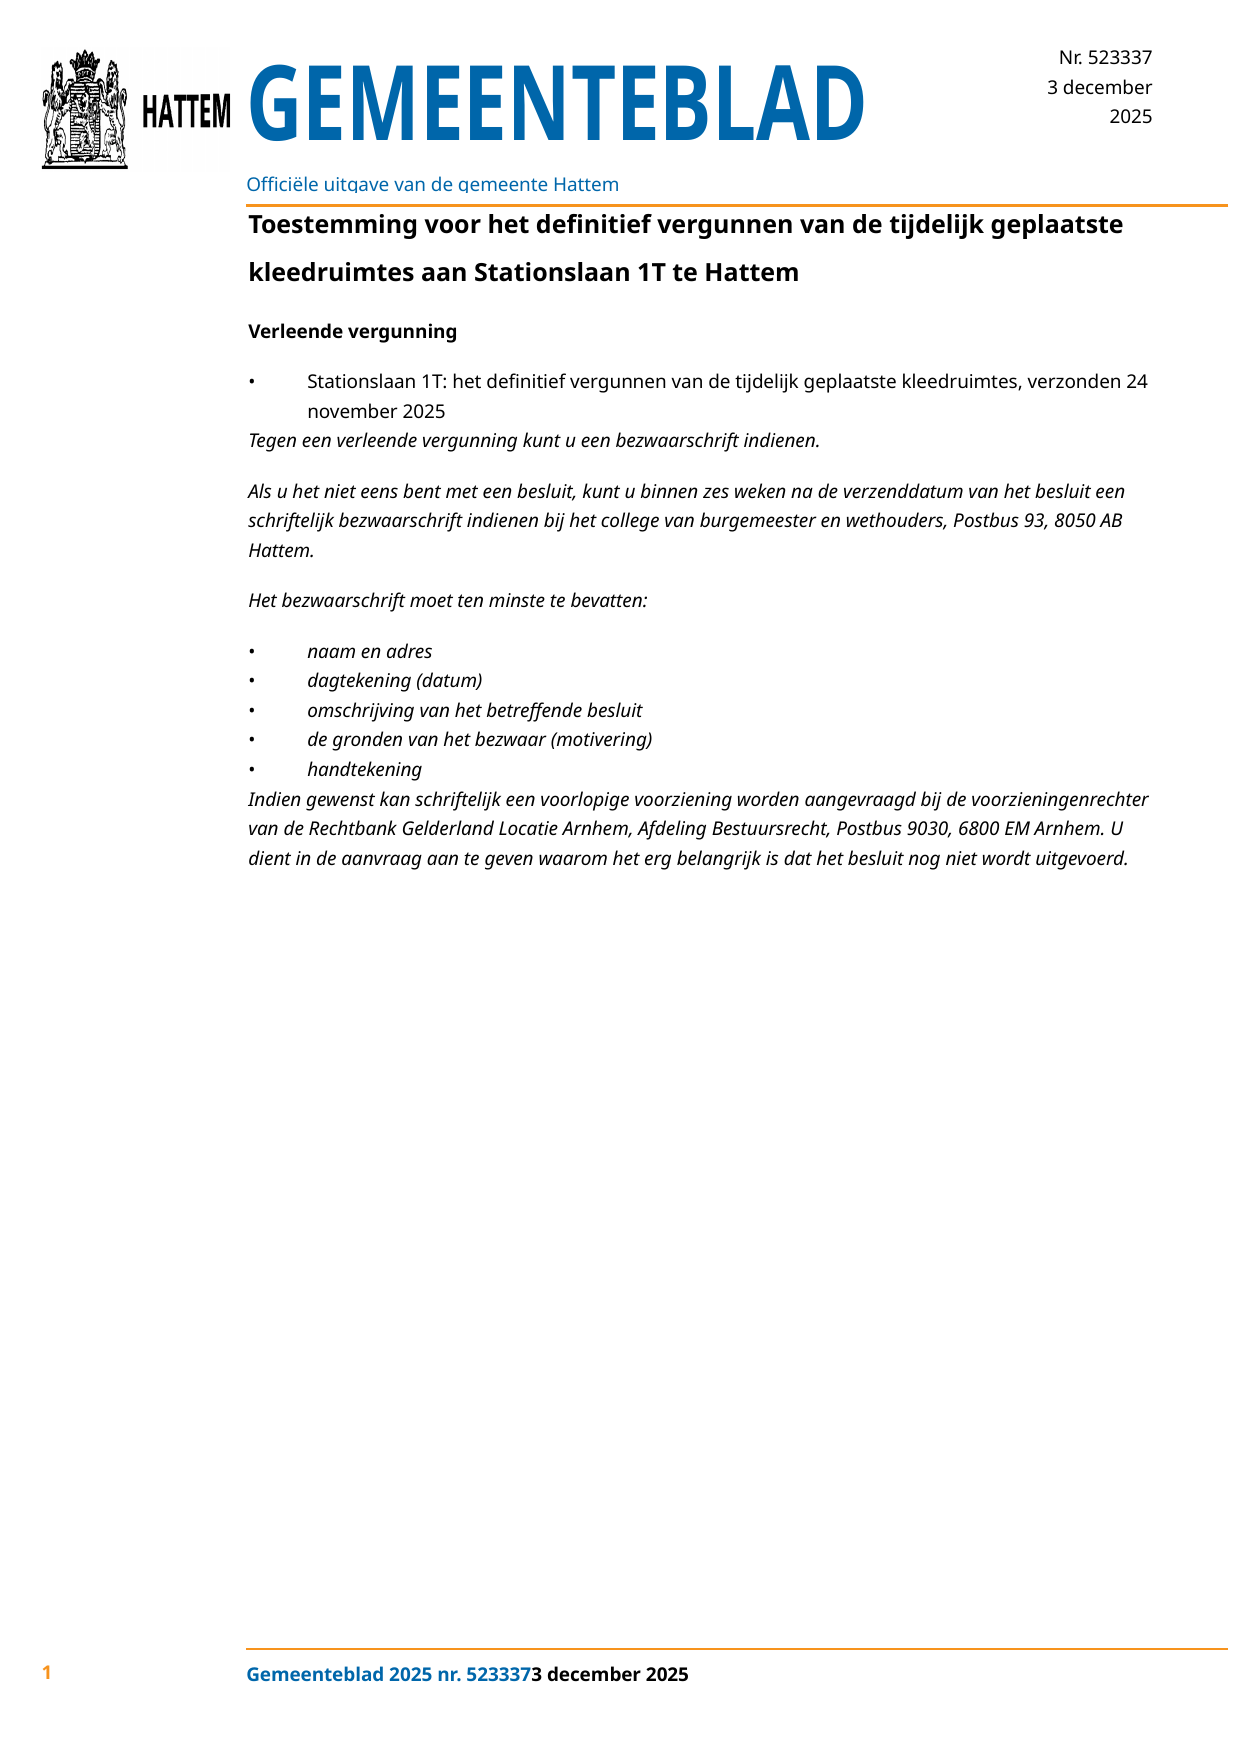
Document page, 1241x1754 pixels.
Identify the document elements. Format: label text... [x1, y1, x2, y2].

text Toestemming voor het definitief vergunnen van de tijdelijk geplaatste kleedruimtes aan Stationslaan 1T te Hattem [248, 207, 1152, 288]
list Stationslaan 1T: het definitief vergunnen van de tijdelijk geplaatste kleedruimtes, verzonden 24 november 2025 [248, 368, 1152, 424]
list omschrijving van het betreffende besluit [248, 697, 1152, 723]
text Indien gewenst kan schriftelijk een voorlopige voorziening worden aangevraagd bij de voorzieningenrechter van de Rechtbank Gelderland Locatie Arnhem, Afdeling Bestuursrecht, Postbus 9030, 6800 EM Arnhem. U dient in de aanvraag aan te geven waarom het erg belangrijk is dat het besluit nog niet wordt uitgevoerd. [248, 786, 1152, 871]
list handtekening [248, 756, 1152, 782]
text Het bezwaarschrift moet ten minste te bevatten: [248, 587, 1152, 613]
list de gronden van het bezwaar (motivering) [248, 727, 1152, 752]
text Verleende vergunning [248, 318, 1152, 344]
picture [41, 47, 231, 172]
list dagtekening (datum) [248, 667, 1152, 693]
text Tegen een verleende vergunning kunt u een bezwaarschrift indienen. [248, 427, 1152, 453]
list naam en adres [248, 638, 1152, 664]
text Als u het niet eens bent met een besluit, kunt u binnen zes weken na de verzenddatum van het besluit een schriftelijk bezwaarschrift indienen bij het college van burgemeester en wethouders, Postbus 93, 8050 AB Hattem. [248, 478, 1152, 563]
